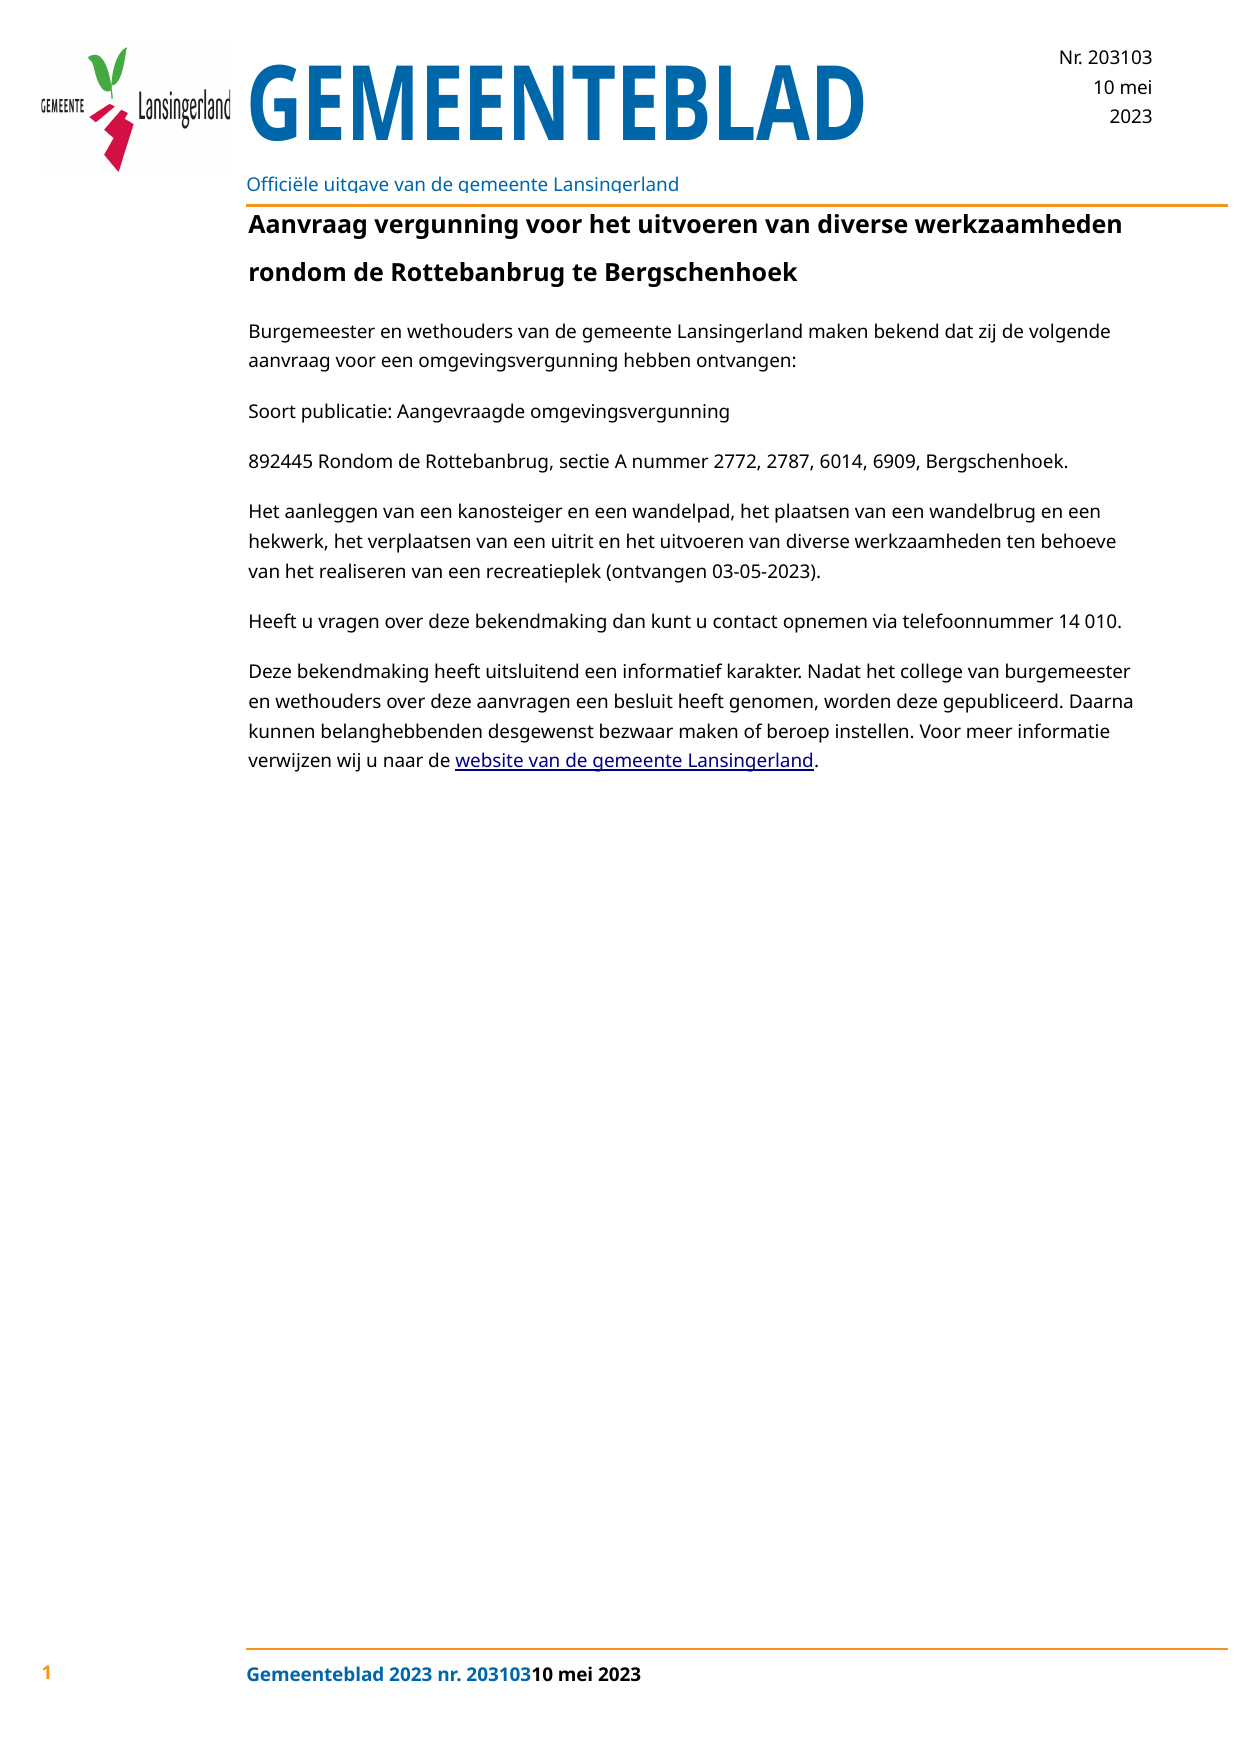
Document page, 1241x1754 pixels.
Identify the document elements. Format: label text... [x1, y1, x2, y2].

text Soort publicatie: Aangevraagde omgevingsvergunning [248, 398, 1152, 424]
text 892445 Rondom de Rottebanbrug, sectie A nummer 2772, 2787, 6014, 6909, Bergschenhoek. [248, 448, 1152, 474]
text Heeft u vragen over deze bekendmaking dan kunt u contact opnemen via telefoonnummer 14 010. [248, 608, 1152, 634]
text Aanvraag vergunning voor het uitvoeren van diverse werkzaamheden rondom de Rottebanbrug te Bergschenhoek [248, 207, 1152, 288]
text Burgemeester en wethouders van de gemeente Lansingerland maken bekend dat zij de volgende aanvraag voor een omgevingsvergunning hebben ontvangen: [248, 318, 1152, 373]
text Deze bekendmaking heeft uitsluitend een informatief karakter. Nadat het college van burgemeester en wethouders over deze aanvragen een besluit heeft genomen, worden deze gepubliceerd. Daarna kunnen belanghebbenden desgewenst bezwaar maken of beroep instellen. Voor meer informatie verwijzen wij u naar de website van de gemeente Lansingerland. [248, 659, 1152, 773]
picture [41, 47, 231, 172]
text Het aanleggen van een kanosteiger en een wandelpad, het plaatsen van een wandelbrug en een hekwerk, het verplaatsen van een uitrit en het uitvoeren van diverse werkzaamheden ten behoeve van het realiseren van een recreatieplek (ontvangen 03-05-2023). [248, 499, 1152, 584]
